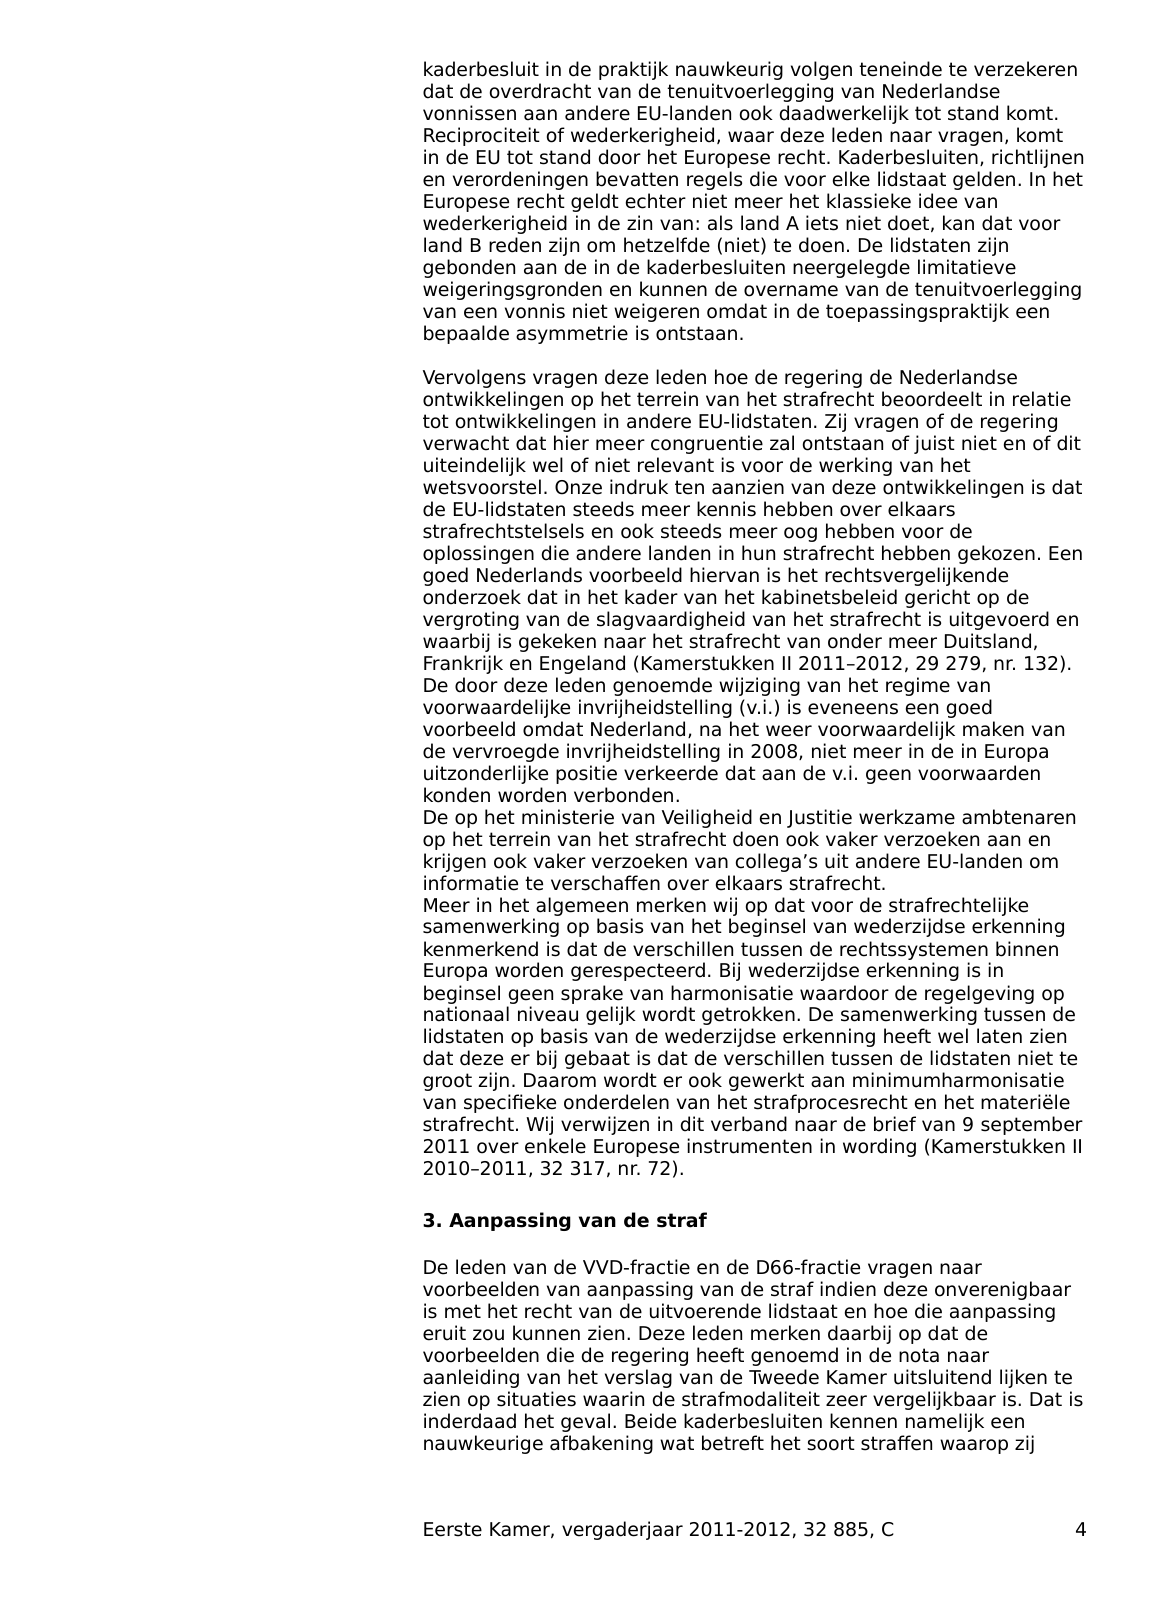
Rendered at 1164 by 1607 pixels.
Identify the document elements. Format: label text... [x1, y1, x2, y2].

text De op het ministerie van Veiligheid en Justitie werkzame ambtenaren op het terrein van het strafrecht doen ook vaker verzoeken aan en krijgen ook vaker verzoeken van collega’s uit andere EU-landen om informatie te verschaffen over elkaars strafrecht. [422, 807, 1087, 894]
text Meer in het algemeen merken wij op dat voor de strafrechtelijke samenwerking op basis van het beginsel van wederzijdse erkenning kenmerkend is dat de verschillen tussen de rechtssystemen binnen Europa worden gerespecteerd. Bij wederzijdse erkenning is in beginsel geen sprake van harmonisatie waardoor de regelgeving op nationaal niveau gelijk wordt getrokken. De samenwerking tussen de lidstaten op basis van de wederzijdse erkenning heeft wel laten zien dat deze er bij gebaat is dat de verschillen tussen de lidstaten niet te groot zijn. Daarom wordt er ook gewerkt aan minimumharmonisatie van specifieke onderdelen van het strafprocesrecht en het materiële strafrecht. Wij verwijzen in dit verband naar de brief van 9 september 2011 over enkele Europese instrumenten in wording (Kamerstukken II 2010–2011, 32 317, nr. 72). [422, 894, 1087, 1180]
subtitle 3. Aanpassing van de straf [422, 1210, 1087, 1232]
text De door deze leden genoemde wijziging van het regime van voorwaardelijke invrijheidstelling (v.i.) is eveneens een goed voorbeeld omdat Nederland, na het weer voorwaardelijk maken van de vervroegde invrijheidstelling in 2008, niet meer in de in Europa uitzonderlijke positie verkeerde dat aan de v.i. geen voorwaarden konden worden verbonden. [422, 675, 1087, 807]
text kaderbesluit in de praktijk nauwkeurig volgen teneinde te verzekeren dat de overdracht van de tenuitvoerlegging van Nederlandse vonnissen aan andere EU-landen ook daadwerkelijk tot stand komt. Reciprociteit of wederkerigheid, waar deze leden naar vragen, komt in de EU tot stand door het Europese recht. Kaderbesluiten, richtlijnen en verordeningen bevatten regels die voor elke lidstaat gelden. In het Europese recht geldt echter niet meer het klassieke idee van wederkerigheid in de zin van: als land A iets niet doet, kan dat voor land B reden zijn om hetzelfde (niet) te doen. De lidstaten zijn gebonden aan de in de kaderbesluiten neergelegde limitatieve weigeringsgronden en kunnen de overname van de tenuitvoerlegging van een vonnis niet weigeren omdat in de toepassingspraktijk een bepaalde asymmetrie is ontstaan. [422, 59, 1087, 345]
text De leden van de VVD-fractie en de D66-fractie vragen naar voorbeelden van aanpassing van de straf indien deze onverenigbaar is met het recht van de uitvoerende lidstaat en hoe die aanpassing eruit zou kunnen zien. Deze leden merken daarbij op dat de voorbeelden die de regering heeft genoemd in de nota naar aanleiding van het verslag van de Tweede Kamer uitsluitend lijken te zien op situaties waarin de strafmodaliteit zeer vergelijkbaar is. Dat is inderdaad het geval. Beide kaderbesluiten kennen namelijk een nauwkeurige afbakening wat betreft het soort straffen waarop zij [422, 1257, 1087, 1455]
text Vervolgens vragen deze leden hoe de regering de Nederlandse ontwikkelingen op het terrein van het strafrecht beoordeelt in relatie tot ontwikkelingen in andere EU-lidstaten. Zij vragen of de regering verwacht dat hier meer congruentie zal ontstaan of juist niet en of dit uiteindelijk wel of niet relevant is voor de werking van het wetsvoorstel. Onze indruk ten aanzien van deze ontwikkelingen is dat de EU-lidstaten steeds meer kennis hebben over elkaars strafrechtstelsels en ook steeds meer oog hebben voor de oplossingen die andere landen in hun strafrecht hebben gekozen. Een goed Nederlands voorbeeld hiervan is het rechtsvergelijkende onderzoek dat in het kader van het kabinetsbeleid gericht op de vergroting van de slagvaardigheid van het strafrecht is uitgevoerd en waarbij is gekeken naar het strafrecht van onder meer Duitsland, Frankrijk en Engeland (Kamerstukken II 2011–2012, 29 279, nr. 132). [422, 367, 1087, 675]
